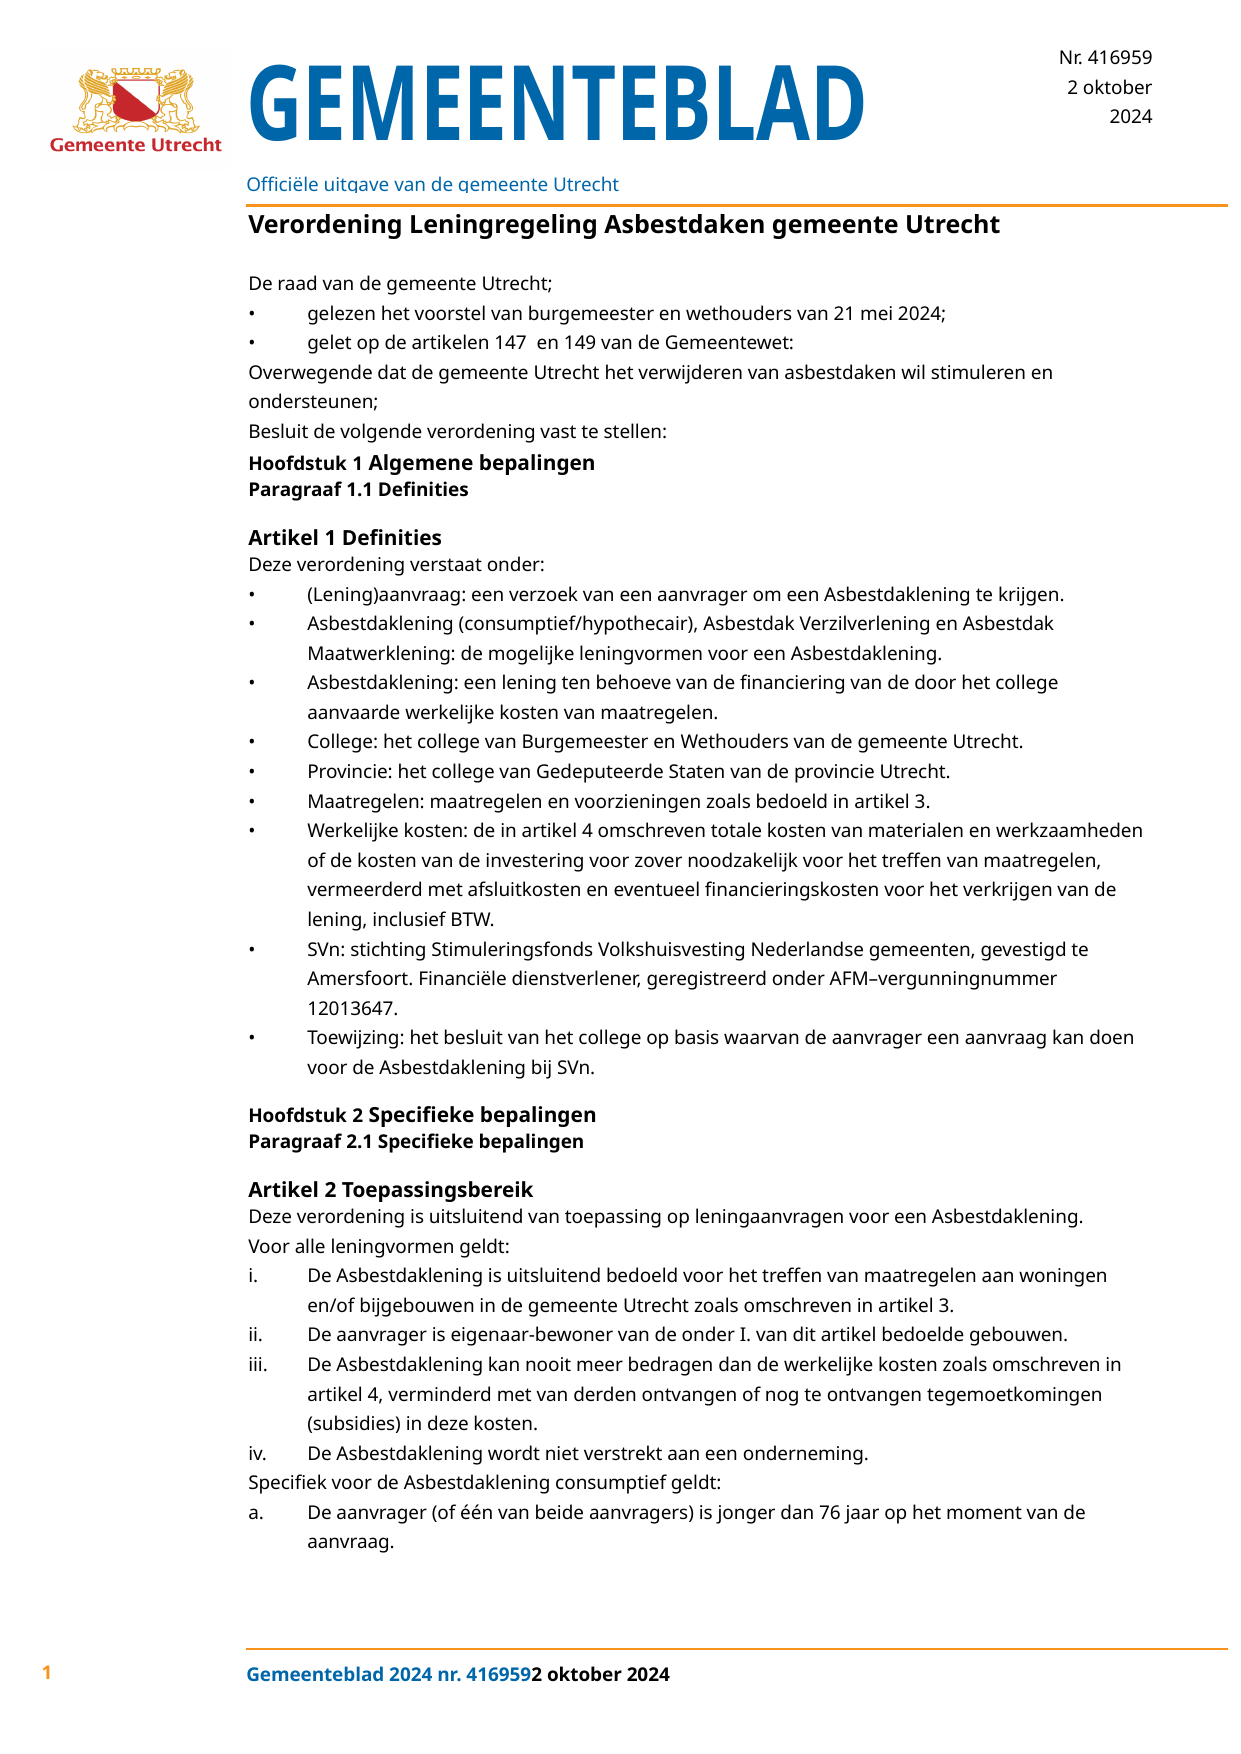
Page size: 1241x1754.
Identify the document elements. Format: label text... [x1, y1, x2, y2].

text De raad van de gemeente Utrecht; [248, 270, 1152, 296]
list (Lening)aanvraag: een verzoek van een aanvrager om een Asbestdaklening te krijgen. [248, 581, 1152, 607]
text Voor alle leningvormen geldt: [248, 1233, 1152, 1258]
list Provincie: het college van Gedeputeerde Staten van de provincie Utrecht. [248, 758, 1152, 784]
list De aanvrager is eigenaar-bewoner van de onder I. van dit artikel bedoelde gebouwen. [248, 1322, 1152, 1347]
picture [41, 47, 231, 172]
text Paragraaf 2.1 Specifieke bepalingen [248, 1128, 1152, 1154]
list SVn: stichting Stimuleringsfonds Volkshuisvesting Nederlandse gemeenten, gevestigd te Amersfoort. Financiële dienstverlener, geregistreerd onder AFM–vergunningnummer 12013647. [248, 936, 1152, 1021]
text Verordening Leningregeling Asbestdaken gemeente Utrecht [248, 207, 1152, 241]
text Artikel 1 Definities [248, 523, 1152, 551]
text Overwegende dat de gemeente Utrecht het verwijderen van asbestdaken wil stimuleren en ondersteunen; [248, 359, 1152, 414]
text Hoofdstuk 1 Algemene bepalingen [248, 448, 1152, 476]
list Toewijzing: het besluit van het college op basis waarvan de aanvrager een aanvraag kan doen voor de Asbestdaklening bij SVn. [248, 1024, 1152, 1080]
list Werkelijke kosten: de in artikel 4 omschreven totale kosten van materialen en werkzaamheden of de kosten van de investering voor zover noodzakelijk voor het treffen van maatregelen, vermeerderd met afsluitkosten en eventueel financieringskosten voor het verkrijgen van de lening, inclusief BTW. [248, 817, 1152, 932]
list De Asbestdaklening kan nooit meer bedragen dan de werkelijke kosten zoals omschreven in artikel 4, verminderd met van derden ontvangen of nog te ontvangen tegemoetkomingen (subsidies) in deze kosten. [248, 1351, 1152, 1436]
text Hoofdstuk 2 Specifieke bepalingen [248, 1100, 1152, 1128]
text Specifiek voor de Asbestdaklening consumptief geldt: [248, 1469, 1152, 1495]
list De Asbestdaklening wordt niet verstrekt aan een onderneming. [248, 1440, 1152, 1466]
list College: het college van Burgemeester en Wethouders van de gemeente Utrecht. [248, 729, 1152, 754]
list gelet op de artikelen 147 en 149 van de Gemeentewet: [248, 329, 1152, 355]
list De Asbestdaklening is uitsluitend bedoeld voor het treffen van maatregelen aan woningen en/of bijgebouwen in de gemeente Utrecht zoals omschreven in artikel 3. [248, 1262, 1152, 1318]
list Maatregelen: maatregelen en voorzieningen zoals bedoeld in artikel 3. [248, 788, 1152, 814]
list gelezen het voorstel van burgemeester en wethouders van 21 mei 2024; [248, 300, 1152, 326]
list Asbestdaklening: een lening ten behoeve van de financiering van de door het college aanvaarde werkelijke kosten van maatregelen. [248, 669, 1152, 725]
text Deze verordening is uitsluitend van toepassing op leningaanvragen voor een Asbestdaklening. [248, 1203, 1152, 1229]
text Paragraaf 1.1 Definities [248, 476, 1152, 502]
text Besluit de volgende verordening vast te stellen: [248, 418, 1152, 444]
list Asbestdaklening (consumptief/hypothecair), Asbestdak Verzilverlening en Asbestdak Maatwerklening: de mogelijke leningvormen voor een Asbestdaklening. [248, 610, 1152, 666]
text Artikel 2 Toepassingsbereik [248, 1175, 1152, 1203]
text Deze verordening verstaat onder: [248, 551, 1152, 577]
list De aanvrager (of één van beide aanvragers) is jonger dan 76 jaar op het moment van de aanvraag. [248, 1499, 1152, 1554]
